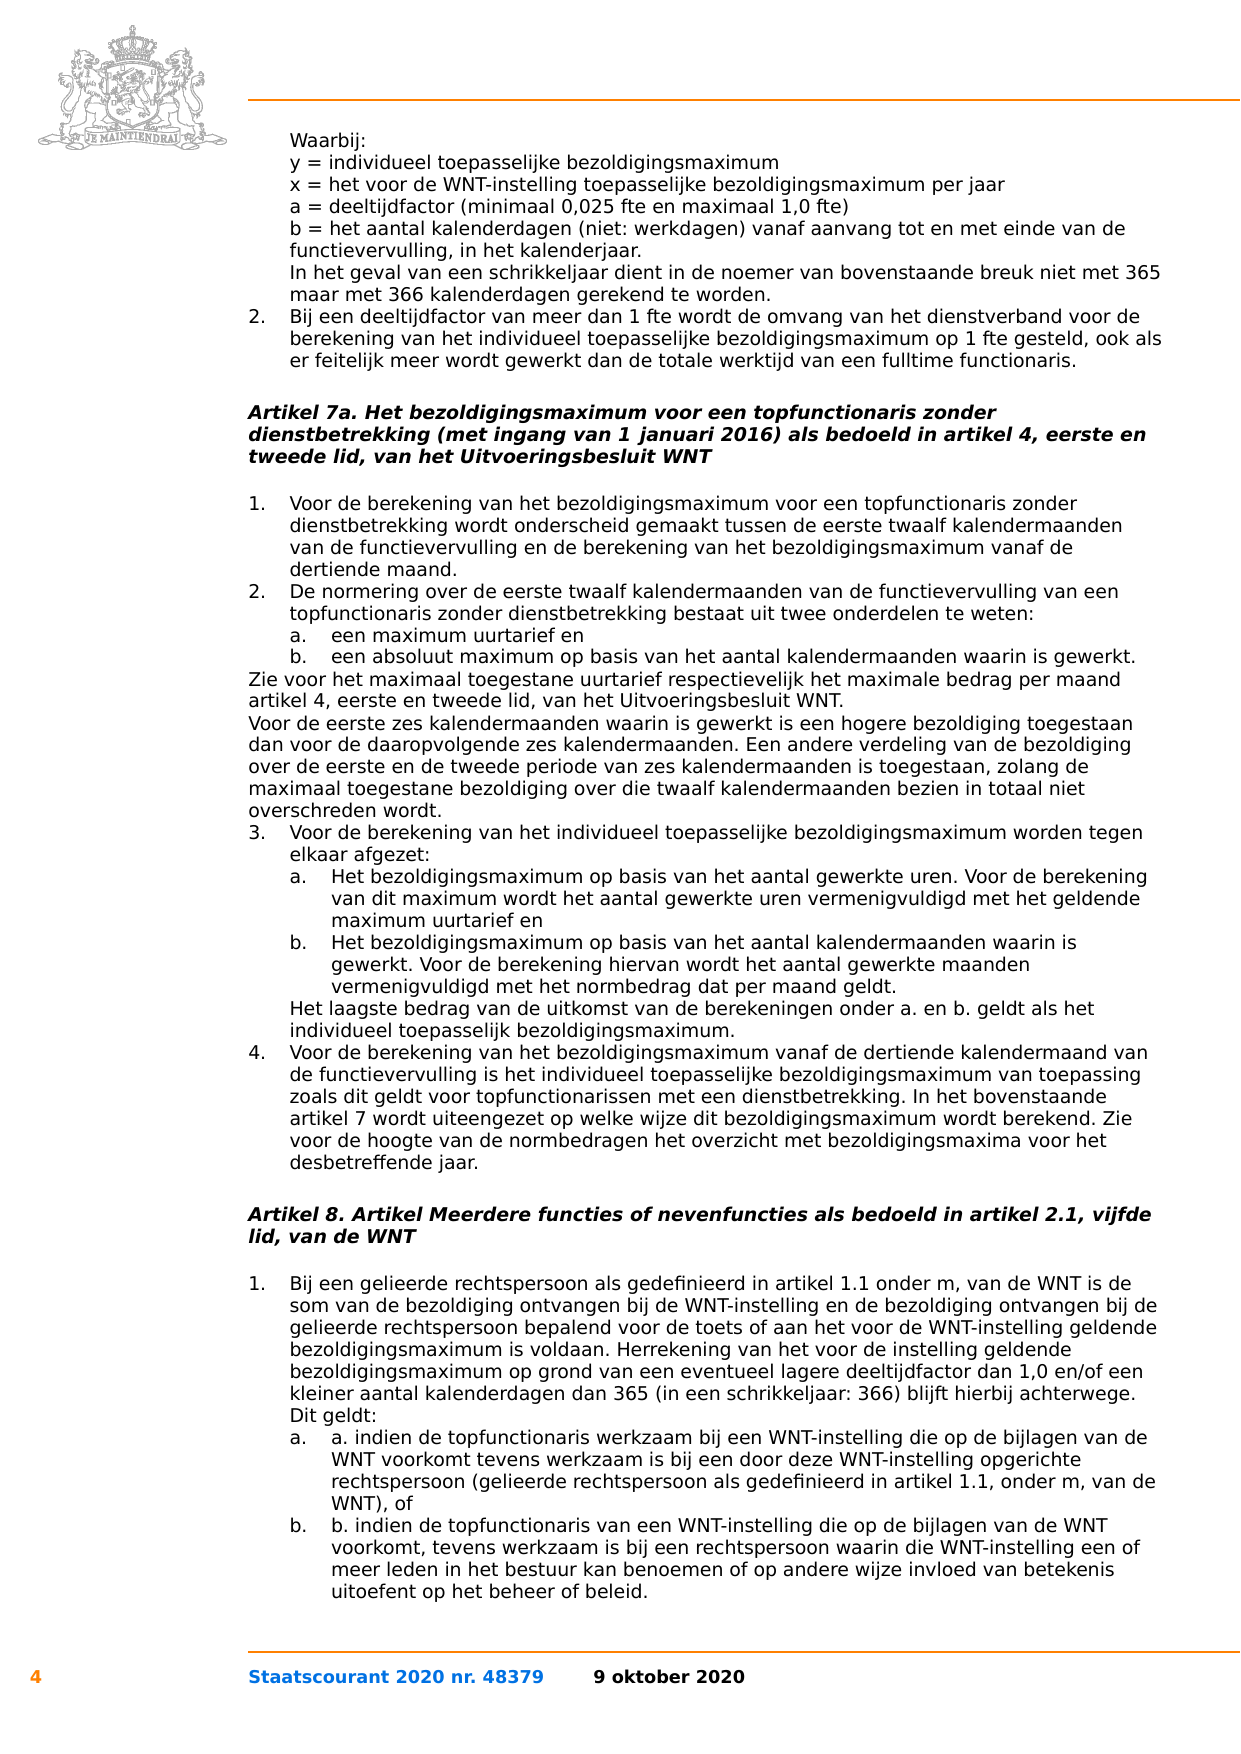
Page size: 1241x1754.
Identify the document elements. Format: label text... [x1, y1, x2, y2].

text 1. Bij een gelieerde rechtspersoon als gedefinieerd in artikel 1.1 onder m, van de WNT is de som van de bezoldiging ontvangen bij de WNT-instelling en de bezoldiging ontvangen bij de gelieerde rechtspersoon bepalend voor de toets of aan het voor de WNT-instelling geldende bezoldigingsmaximum is voldaan. Herrekening van het voor de instelling geldende bezoldigingsmaximum op grond van een eventueel lagere deeltijdfactor dan 1,0 en/of een kleiner aantal kalenderdagen dan 365 (in een schrikkeljaar: 366) blijft hierbij achterwege. Dit geldt: [248, 1273, 1163, 1427]
text Zie voor het maximaal toegestane uurtarief respectievelijk het maximale bedrag per maand artikel 4, eerste en tweede lid, van het Uitvoeringsbesluit WNT. [248, 668, 1163, 712]
text b. een absoluut maximum op basis van het aantal kalendermaanden waarin is gewerkt. [289, 646, 1163, 668]
subtitle Artikel 7a. Het bezoldigingsmaximum voor een topfunctionaris zonder dienstbetrekking (met ingang van 1 januari 2016) als bedoeld in artikel 4, eerste en tweede lid, van het Uitvoeringsbesluit WNT [248, 402, 1163, 468]
text 3. Voor de berekening van het individueel toepasselijke bezoldigingsmaximum worden tegen elkaar afgezet: [248, 822, 1163, 866]
picture [38, 25, 227, 150]
text Het laagste bedrag van de uitkomst van de berekeningen onder a. en b. geldt als het individueel toepasselijk bezoldigingsmaximum. [289, 998, 1163, 1042]
text 2. Bij een deeltijdfactor van meer dan 1 fte wordt de omvang van het dienstverband voor de berekening van het individueel toepasselijke bezoldigingsmaximum op 1 fte gesteld, ook als er feitelijk meer wordt gewerkt dan de totale werktijd van een fulltime functionaris. [248, 306, 1163, 372]
text Voor de eerste zes kalendermaanden waarin is gewerkt is een hogere bezoldiging toegestaan dan voor de daaropvolgende zes kalendermaanden. Een andere verdeling van de bezoldiging over de eerste en de tweede periode van zes kalendermaanden is toegestaan, zolang de maximaal toegestane bezoldiging over die twaalf kalendermaanden bezien in totaal niet overschreden wordt. [248, 712, 1163, 822]
text Waarbij: [289, 130, 1163, 152]
subtitle Artikel 8. Artikel Meerdere functies of nevenfuncties als bedoeld in artikel 2.1, vijfde lid, van de WNT [248, 1204, 1163, 1248]
text a. een maximum uurtarief en [289, 624, 1163, 646]
text a. Het bezoldigingsmaximum op basis van het aantal gewerkte uren. Voor de berekening van dit maximum wordt het aantal gewerkte uren vermenigvuldigd met het geldende maximum uurtarief en [289, 866, 1163, 932]
text x = het voor de WNT-instelling toepasselijke bezoldigingsmaximum per jaar [289, 174, 1163, 196]
text b. b. indien de topfunctionaris van een WNT-instelling die op de bijlagen van de WNT voorkomt, tevens werkzaam is bij een rechtspersoon waarin die WNT-instelling een of meer leden in het bestuur kan benoemen of op andere wijze invloed van betekenis uitoefent op het beheer of beleid. [289, 1515, 1163, 1603]
text In het geval van een schrikkeljaar dient in de noemer van bovenstaande breuk niet met 365 maar met 366 kalenderdagen gerekend te worden. [289, 262, 1163, 306]
text b = het aantal kalenderdagen (niet: werkdagen) vanaf aanvang tot en met einde van de functievervulling, in het kalenderjaar. [289, 218, 1163, 262]
text a. a. indien de topfunctionaris werkzaam bij een WNT-instelling die op de bijlagen van de WNT voorkomt tevens werkzaam is bij een door deze WNT-instelling opgerichte rechtspersoon (gelieerde rechtspersoon als gedefinieerd in artikel 1.1, onder m, van de WNT), of [289, 1427, 1163, 1515]
text a = deeltijdfactor (minimaal 0,025 fte en maximaal 1,0 fte) [289, 196, 1163, 218]
text b. Het bezoldigingsmaximum op basis van het aantal kalendermaanden waarin is gewerkt. Voor de berekening hiervan wordt het aantal gewerkte maanden vermenigvuldigd met het normbedrag dat per maand geldt. [289, 932, 1163, 998]
text 2. De normering over de eerste twaalf kalendermaanden van de functievervulling van een topfunctionaris zonder dienstbetrekking bestaat uit twee onderdelen te weten: [248, 581, 1163, 624]
text y = individueel toepasselijke bezoldigingsmaximum [289, 152, 1163, 174]
text 1. Voor de berekening van het bezoldigingsmaximum voor een topfunctionaris zonder dienstbetrekking wordt onderscheid gemaakt tussen de eerste twaalf kalendermaanden van de functievervulling en de berekening van het bezoldigingsmaximum vanaf de dertiende maand. [248, 493, 1163, 581]
text 4. Voor de berekening van het bezoldigingsmaximum vanaf de dertiende kalendermaand van de functievervulling is het individueel toepasselijke bezoldigingsmaximum van toepassing zoals dit geldt voor topfunctionarissen met een dienstbetrekking. In het bovenstaande artikel 7 wordt uiteengezet op welke wijze dit bezoldigingsmaximum wordt berekend. Zie voor de hoogte van de normbedragen het overzicht met bezoldigingsmaxima voor het desbetreffende jaar. [248, 1042, 1163, 1174]
